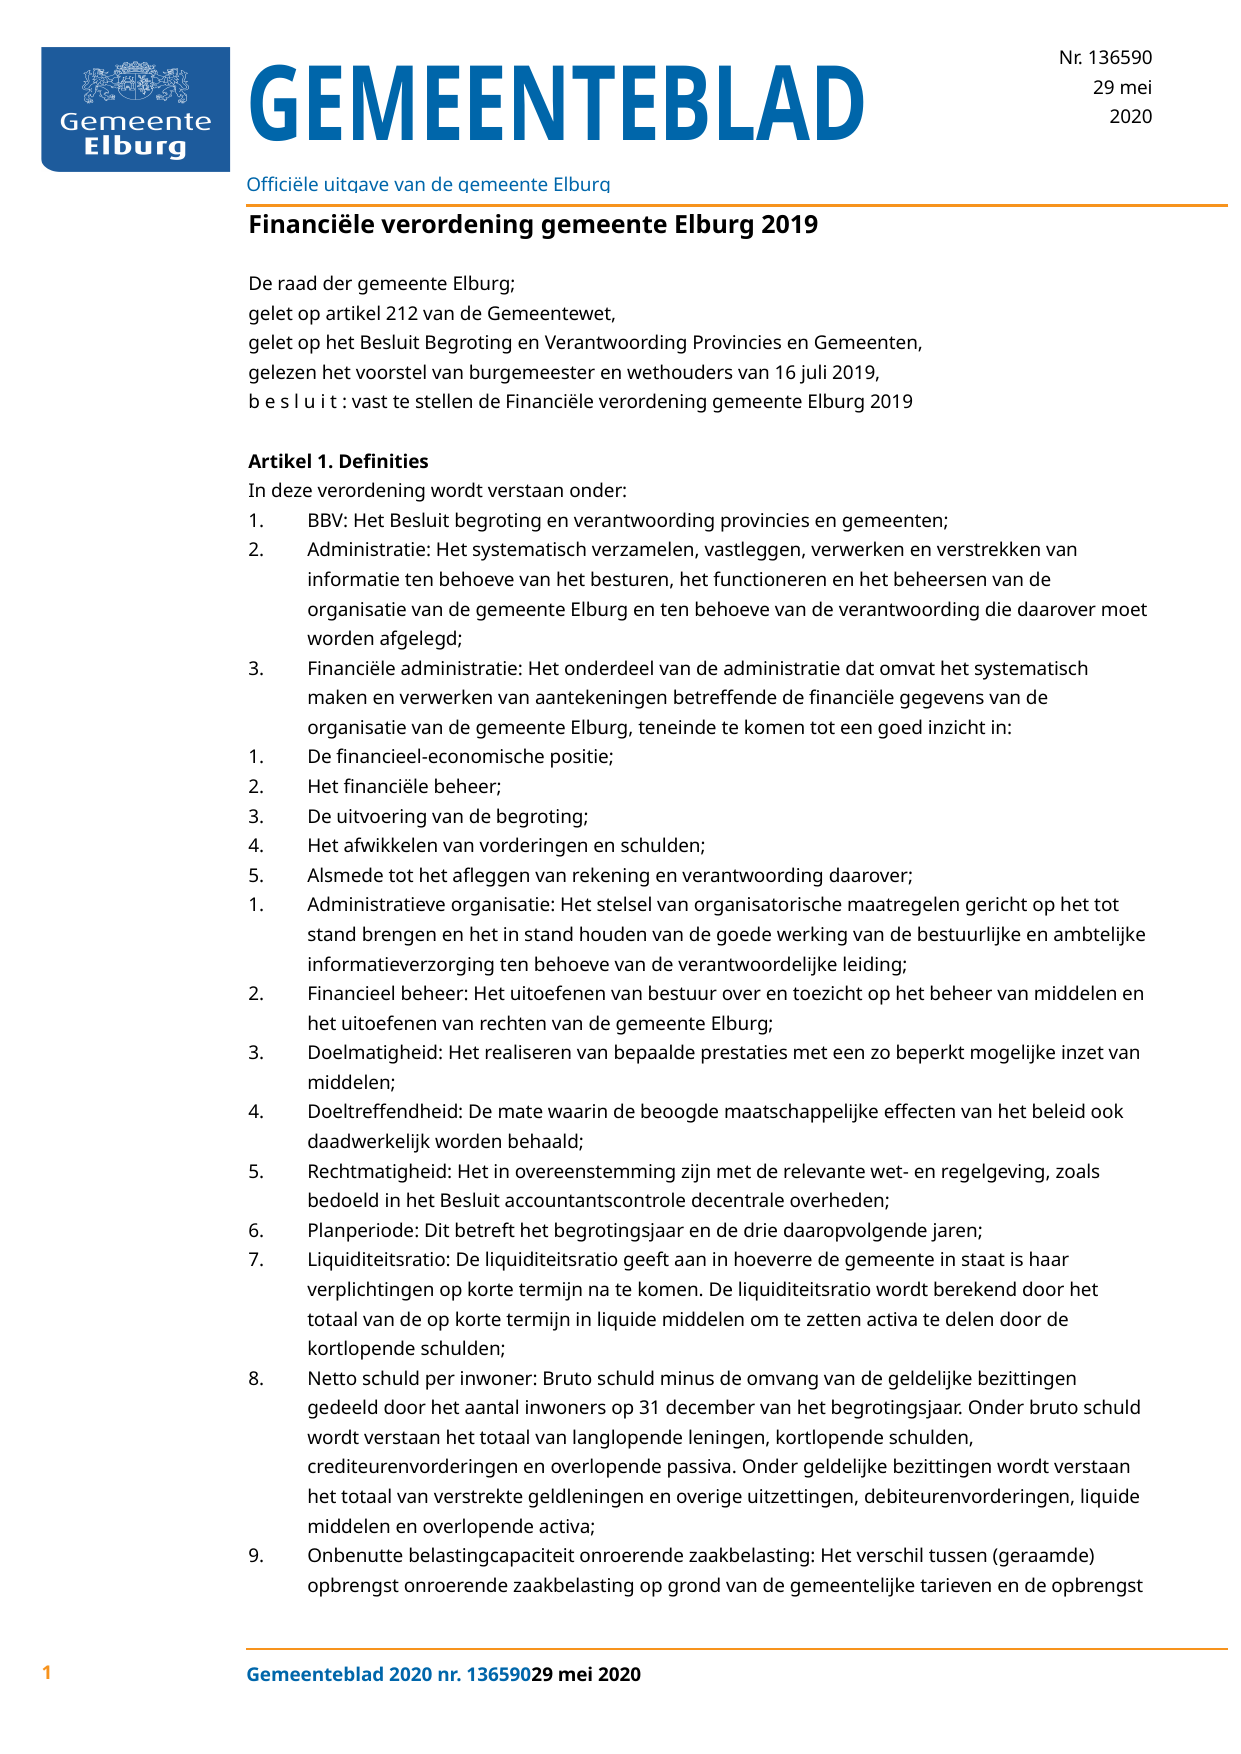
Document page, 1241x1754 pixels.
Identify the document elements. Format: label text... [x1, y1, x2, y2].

list Administratie: Het systematisch verzamelen, vastleggen, verwerken en verstrekken van informatie ten behoeve van het besturen, het functioneren en het beheersen van de organisatie van de gemeente Elburg en ten behoeve van de verantwoording die daarover moet worden afgelegd; [248, 537, 1152, 651]
list Het afwikkelen van vorderingen en schulden; [248, 832, 1152, 858]
list Rechtmatigheid: Het in overeenstemming zijn met de relevante wet- en regelgeving, zoals bedoeld in het Besluit accountantscontrole decentrale overheden; [248, 1158, 1152, 1213]
list Planperiode: Dit betreft het begrotingsjaar en de drie daaropvolgende jaren; [248, 1217, 1152, 1243]
list Alsmede tot het afleggen van rekening en verantwoording daarover; [248, 862, 1152, 888]
list Onbenutte belastingcapaciteit onroerende zaakbelasting: Het verschil tussen (geraamde) opbrengst onroerende zaakbelasting op grond van de gemeentelijke tarieven en de opbrengst [248, 1542, 1152, 1598]
list Netto schuld per inwoner: Bruto schuld minus de omvang van de geldelijke bezittingen gedeeld door het aantal inwoners op 31 december van het begrotingsjaar. Onder bruto schuld wordt verstaan het totaal van langlopende leningen, kortlopende schulden, crediteurenvorderingen en overlopende passiva. Onder geldelijke bezittingen wordt verstaan het totaal van verstrekte geldleningen en overige uitzettingen, debiteurenvorderingen, liquide middelen en overlopende activa; [248, 1365, 1152, 1538]
picture [41, 47, 231, 172]
text gelet op artikel 212 van de Gemeentewet, [248, 300, 1152, 326]
list De uitvoering van de begroting; [248, 803, 1152, 828]
text In deze verordening wordt verstaan onder: [248, 477, 1152, 503]
text Artikel 1. Definities [248, 448, 1152, 473]
list Liquiditeitsratio: De liquiditeitsratio geeft aan in hoeverre de gemeente in staat is haar verplichtingen op korte termijn na te komen. De liquiditeitsratio wordt berekend door het totaal van de op korte termijn in liquide middelen om te zetten activa te delen door de kortlopende schulden; [248, 1247, 1152, 1361]
list BBV: Het Besluit begroting en verantwoording provincies en gemeenten; [248, 507, 1152, 533]
list Doelmatigheid: Het realiseren van bepaalde prestaties met een zo beperkt mogelijke inzet van middelen; [248, 1039, 1152, 1095]
list Doeltreffendheid: De mate waarin de beoogde maatschappelijke effecten van het beleid ook daadwerkelijk worden behaald; [248, 1099, 1152, 1154]
text b e s l u i t : vast te stellen de Financiële verordening gemeente Elburg 2019 [248, 389, 1152, 414]
text De raad der gemeente Elburg; [248, 270, 1152, 296]
list De financieel-economische positie; [248, 744, 1152, 769]
text Financiële verordening gemeente Elburg 2019 [248, 207, 1152, 241]
text gelet op het Besluit Begroting en Verantwoording Provincies en Gemeenten, [248, 329, 1152, 355]
list Het financiële beheer; [248, 773, 1152, 799]
text gelezen het voorstel van burgemeester en wethouders van 16 juli 2019, [248, 359, 1152, 385]
list Financiële administratie: Het onderdeel van de administratie dat omvat het systematisch maken en verwerken van aantekeningen betreffende de financiële gegevens van de organisatie van de gemeente Elburg, teneinde te komen tot een goed inzicht in: [248, 655, 1152, 740]
list Financieel beheer: Het uitoefenen van bestuur over en toezicht op het beheer van middelen en het uitoefenen van rechten van de gemeente Elburg; [248, 980, 1152, 1036]
list Administratieve organisatie: Het stelsel van organisatorische maatregelen gericht op het tot stand brengen en het in stand houden van de goede werking van de bestuurlijke en ambtelijke informatieverzorging ten behoeve van de verantwoordelijke leiding; [248, 892, 1152, 976]
